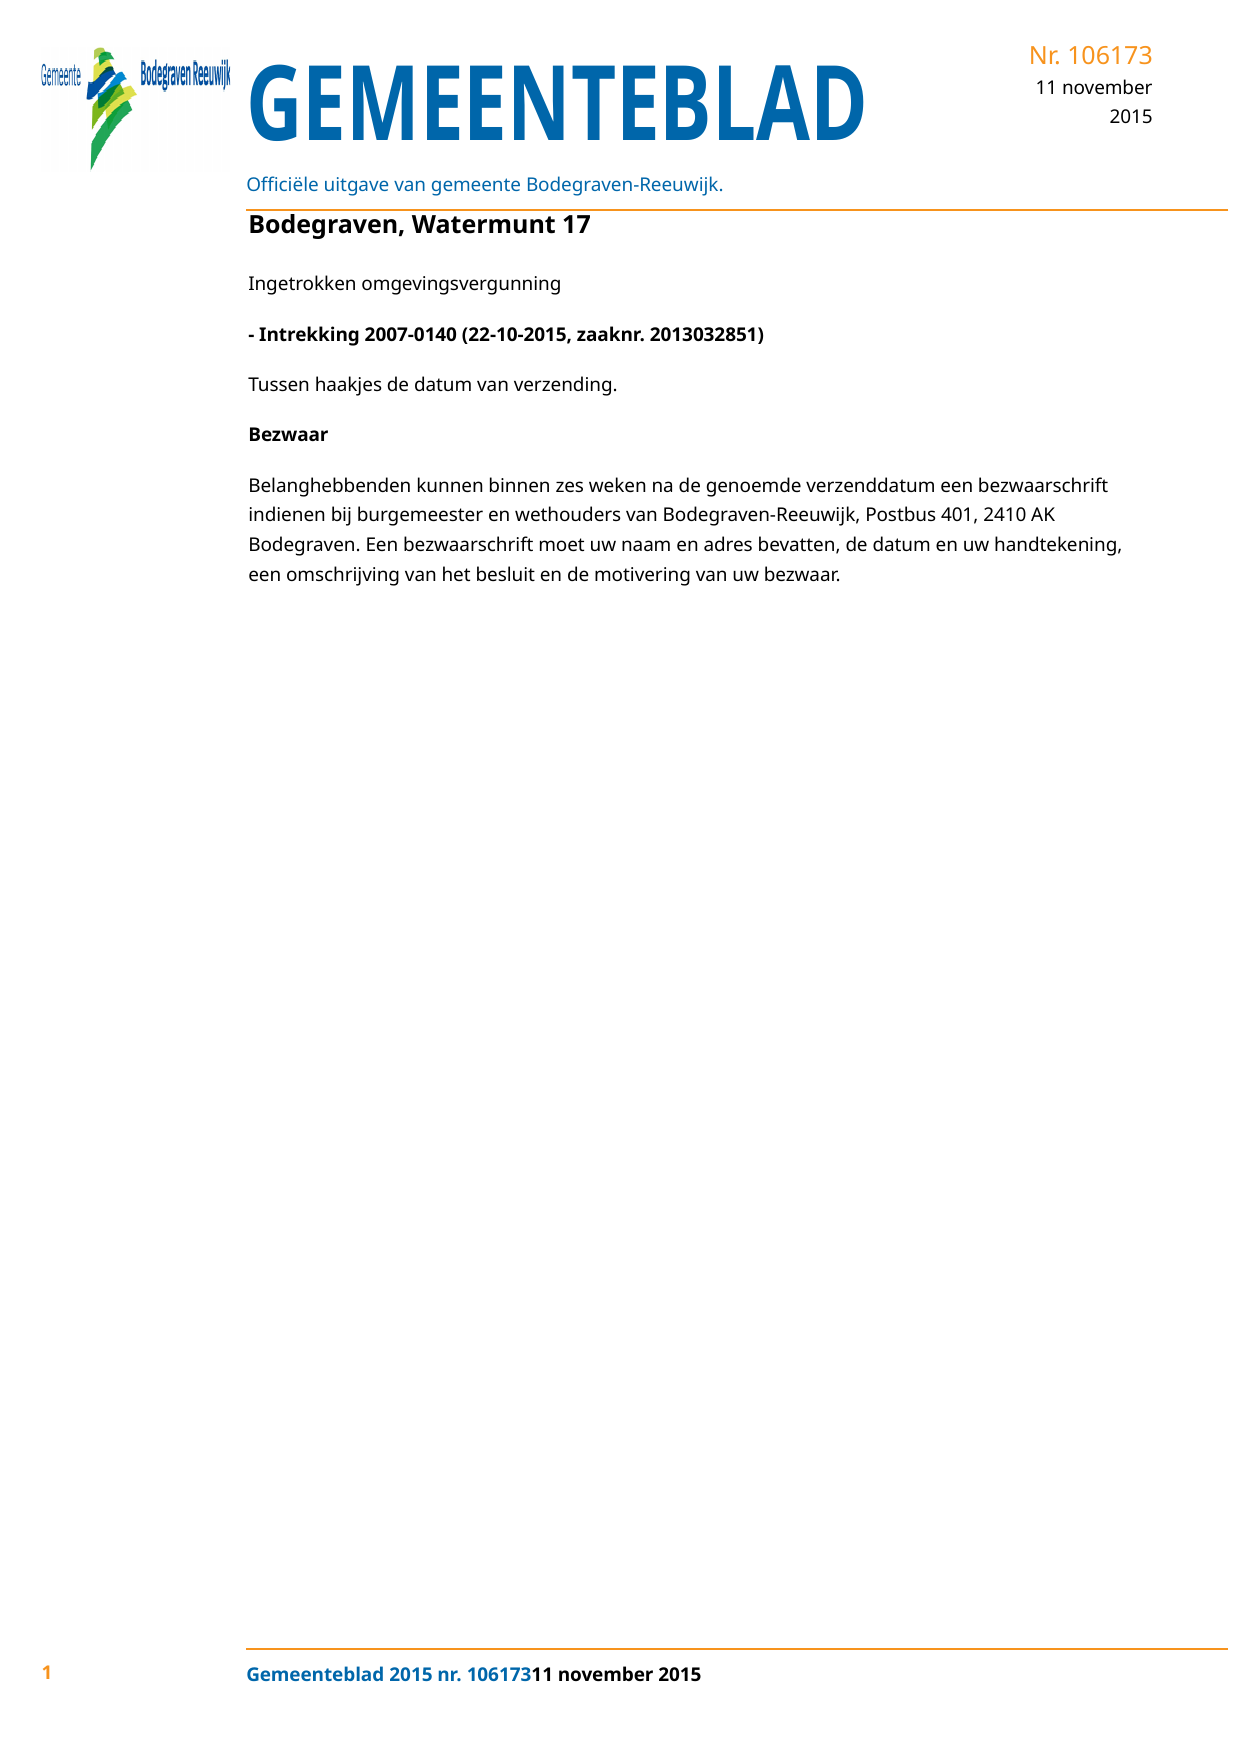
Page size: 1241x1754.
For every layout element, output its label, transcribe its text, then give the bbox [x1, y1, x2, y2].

picture [41, 47, 231, 172]
text Ingetrokken omgevingsvergunning [248, 270, 1152, 296]
text Belanghebbenden kunnen binnen zes weken na de genoemde verzenddatum een bezwaarschrift indienen bij burgemeester en wethouders van Bodegraven-Reeuwijk, Postbus 401, 2410 AK Bodegraven. Een bezwaarschrift moet uw naam en adres bevatten, de datum en uw handtekening, een omschrijving van het besluit en de motivering van uw bezwaar. [248, 472, 1152, 586]
text - Intrekking 2007‑0140 (22‑10‑2015, zaaknr. 2013032851) [248, 321, 1152, 346]
text Bodegraven, Watermunt 17 [248, 211, 1152, 241]
text Bezwaar [248, 422, 1152, 447]
text Tussen haakjes de datum van verzending. [248, 371, 1152, 397]
